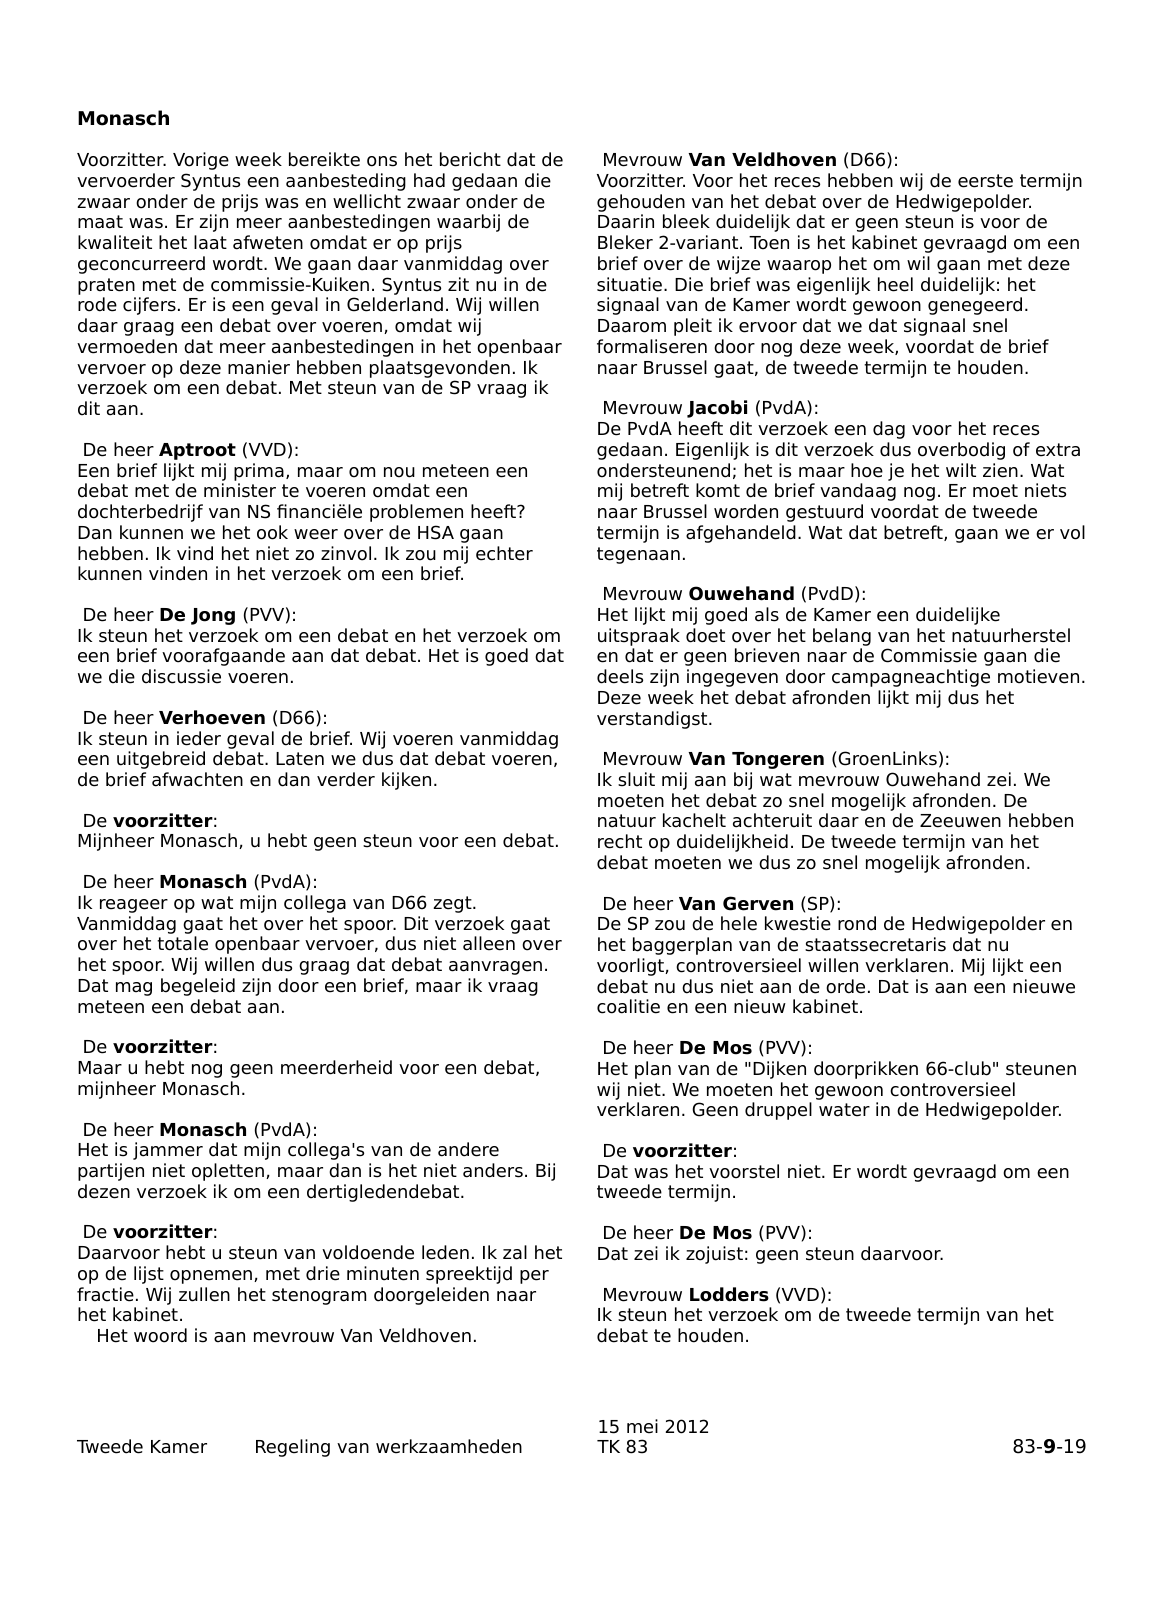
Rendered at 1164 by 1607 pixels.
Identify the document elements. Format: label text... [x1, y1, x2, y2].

text De voorzitter: [596, 1141, 1087, 1162]
text De voorzitter: [77, 811, 567, 831]
text Ik reageer op wat mijn collega van D66 zegt. Vanmiddag gaat het over het spoor. Dit verzoek gaat over het totale openbaar vervoer, dus niet alleen over het spoor. Wij willen dus graag dat debat aanvragen. Dat mag begeleid zijn door een brief, maar ik vraag meteen een debat aan. [77, 893, 567, 1017]
text Maar u hebt nog geen meerderheid voor een debat, mijnheer Monasch. [77, 1058, 567, 1099]
text De SP zou de hele kwestie rond de Hedwigepolder en het baggerplan van de staatssecretaris dat nu voorligt, controversieel willen verklaren. Mij lijkt een debat nu dus niet aan de orde. Dat is aan een nieuwe coalitie en een nieuw kabinet. [596, 914, 1087, 1018]
text Ik sluit mij aan bij wat mevrouw Ouwehand zei. We moeten het debat zo snel mogelijk afronden. De natuur kachelt achteruit daar en de Zeeuwen hebben recht op duidelijkheid. De tweede termijn van het debat moeten we dus zo snel mogelijk afronden. [596, 770, 1087, 873]
text Het lijkt mij goed als de Kamer een duidelijke uitspraak doet over het belang van het natuurherstel en dat er geen brieven naar de Commissie gaan die deels zijn ingegeven door campagneachtige motieven. Deze week het debat afronden lijkt mij dus het verstandigst. [596, 605, 1087, 729]
text De heer De Mos (PVV): [596, 1223, 1087, 1244]
text De voorzitter: [77, 1037, 567, 1058]
text Mijnheer Monasch, u hebt geen steun voor een debat. [77, 831, 567, 852]
text Voorzitter. Voor het reces hebben wij de eerste termijn gehouden van het debat over de Hedwigepolder. Daarin bleek duidelijk dat er geen steun is voor de Bleker 2-variant. Toen is het kabinet gevraagd om een brief over de wijze waarop het om wil gaan met deze situatie. Die brief was eigenlijk heel duidelijk: het signaal van de Kamer wordt gewoon genegeerd. Daarom pleit ik ervoor dat we dat signaal snel formaliseren door nog deze week, voordat de brief naar Brussel gaat, de tweede termijn te houden. [596, 171, 1087, 378]
text De voorzitter: [77, 1222, 567, 1243]
text De heer Monasch (PvdA): [77, 1119, 567, 1140]
text De PvdA heeft dit verzoek een dag voor het reces gedaan. Eigenlijk is dit verzoek dus overbodig of extra ondersteunend; het is maar hoe je het wilt zien. Wat mij betreft komt de brief vandaag nog. Er moet niets naar Brussel worden gestuurd voordat de tweede termijn is afgehandeld. Wat dat betreft, gaan we er vol tegenaan. [596, 419, 1087, 564]
text Ik steun het verzoek om de tweede termijn van het debat te houden. [596, 1305, 1087, 1347]
text Mevrouw Van Tongeren (GroenLinks): [596, 749, 1087, 770]
text Mevrouw Lodders (VVD): [596, 1284, 1087, 1305]
text Dat was het voorstel niet. Er wordt gevraagd om een tweede termijn. [596, 1162, 1087, 1203]
text De heer Aptroot (VVD): [77, 440, 567, 460]
text Mevrouw Jacobi (PvdA): [596, 398, 1087, 419]
text Daarvoor hebt u steun van voldoende leden. Ik zal het op de lijst opnemen, met drie minuten spreektijd per fractie. Wij zullen het stenogram doorgeleiden naar het kabinet. [77, 1243, 567, 1326]
text De heer De Jong (PVV): [77, 605, 567, 626]
text Het woord is aan mevrouw Van Veldhoven. [77, 1326, 567, 1347]
text Ik steun het verzoek om een debat en het verzoek om een brief voorafgaande aan dat debat. Het is goed dat we die discussie voeren. [77, 626, 567, 688]
text De heer De Mos (PVV): [596, 1038, 1087, 1059]
text Een brief lijkt mij prima, maar om nou meteen een debat met de minister te voeren omdat een dochterbedrijf van NS financiële problemen heeft? Dan kunnen we het ook weer over de HSA gaan hebben. Ik vind het niet zo zinvol. Ik zou mij echter kunnen vinden in het verzoek om een brief. [77, 460, 567, 585]
text Mevrouw Ouwehand (PvdD): [596, 584, 1087, 605]
text Voorzitter. Vorige week bereikte ons het bericht dat de vervoerder Syntus een aanbesteding had gedaan die zwaar onder de prijs was en wellicht zwaar onder de maat was. Er zijn meer aanbestedingen waarbij de kwaliteit het laat afweten omdat er op prijs geconcurreerd wordt. We gaan daar vanmiddag over praten met de commissie-Kuiken. Syntus zit nu in de rode cijfers. Er is een geval in Gelderland. Wij willen daar graag een debat over voeren, omdat wij vermoeden dat meer aanbestedingen in het openbaar vervoer op deze manier hebben plaatsgevonden. Ik verzoek om een debat. Met steun van de SP vraag ik dit aan. [77, 150, 567, 420]
text De heer Van Gerven (SP): [596, 893, 1087, 914]
text Mevrouw Van Veldhoven (D66): [596, 150, 1087, 171]
text Het is jammer dat mijn collega's van de andere partijen niet opletten, maar dan is het niet anders. Bij dezen verzoek ik om een dertigledendebat. [77, 1140, 567, 1202]
text De heer Monasch (PvdA): [77, 872, 567, 893]
text De heer Verhoeven (D66): [77, 708, 567, 728]
text Ik steun in ieder geval de brief. Wij voeren vanmiddag een uitgebreid debat. Laten we dus dat debat voeren, de brief afwachten en dan verder kijken. [77, 728, 567, 791]
text Het plan van de "Dijken doorprikken 66-club" steunen wij niet. We moeten het gewoon controversieel verklaren. Geen druppel water in de Hedwigepolder. [596, 1059, 1087, 1121]
text Dat zei ik zojuist: geen steun daarvoor. [596, 1244, 1087, 1264]
